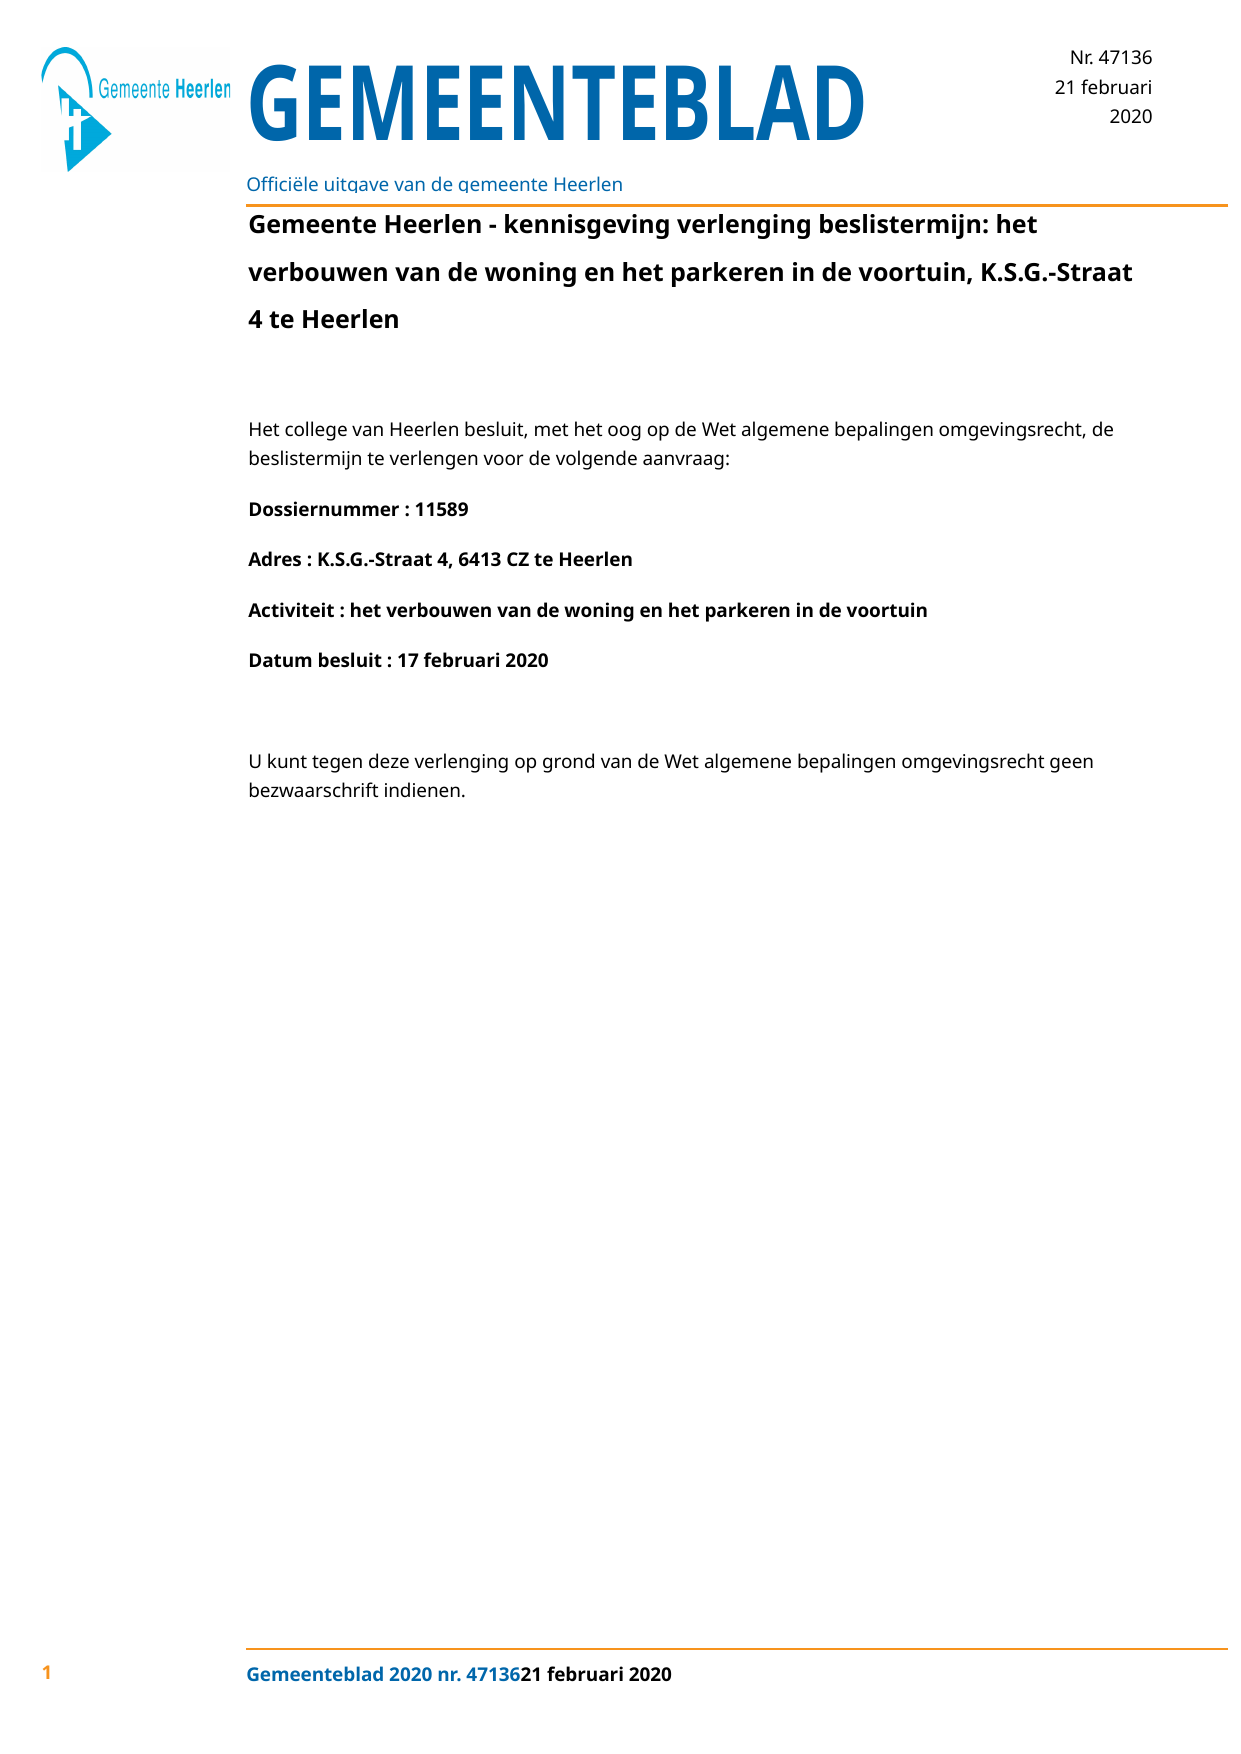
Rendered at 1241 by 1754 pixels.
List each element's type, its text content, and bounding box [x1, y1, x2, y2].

picture [41, 47, 59, 70]
text Het college van Heerlen besluit, met het oog op de Wet algemene bepalingen omgevingsrecht, de beslistermijn te verlengen voor de volgende aanvraag: [248, 416, 1152, 471]
text Datum besluit : 17 februari 2020 [248, 647, 1152, 673]
text Dossiernummer : 11589 [248, 496, 1152, 522]
text Adres : K.S.G.-Straat 4, 6413 CZ te Heerlen [248, 546, 1152, 572]
text Gemeente Heerlen - kennisgeving verlenging beslistermijn: het verbouwen van de woning en het parkeren in de voortuin, K.S.G.-Straat 4 te Heerlen [248, 207, 1152, 336]
text Activiteit : het verbouwen van de woning en het parkeren in de voortuin [248, 597, 1152, 622]
picture [41, 47, 231, 172]
text U kunt tegen deze verlenging op grond van de Wet algemene bepalingen omgevingsrecht geen bezwaarschrift indienen. [248, 748, 1152, 803]
